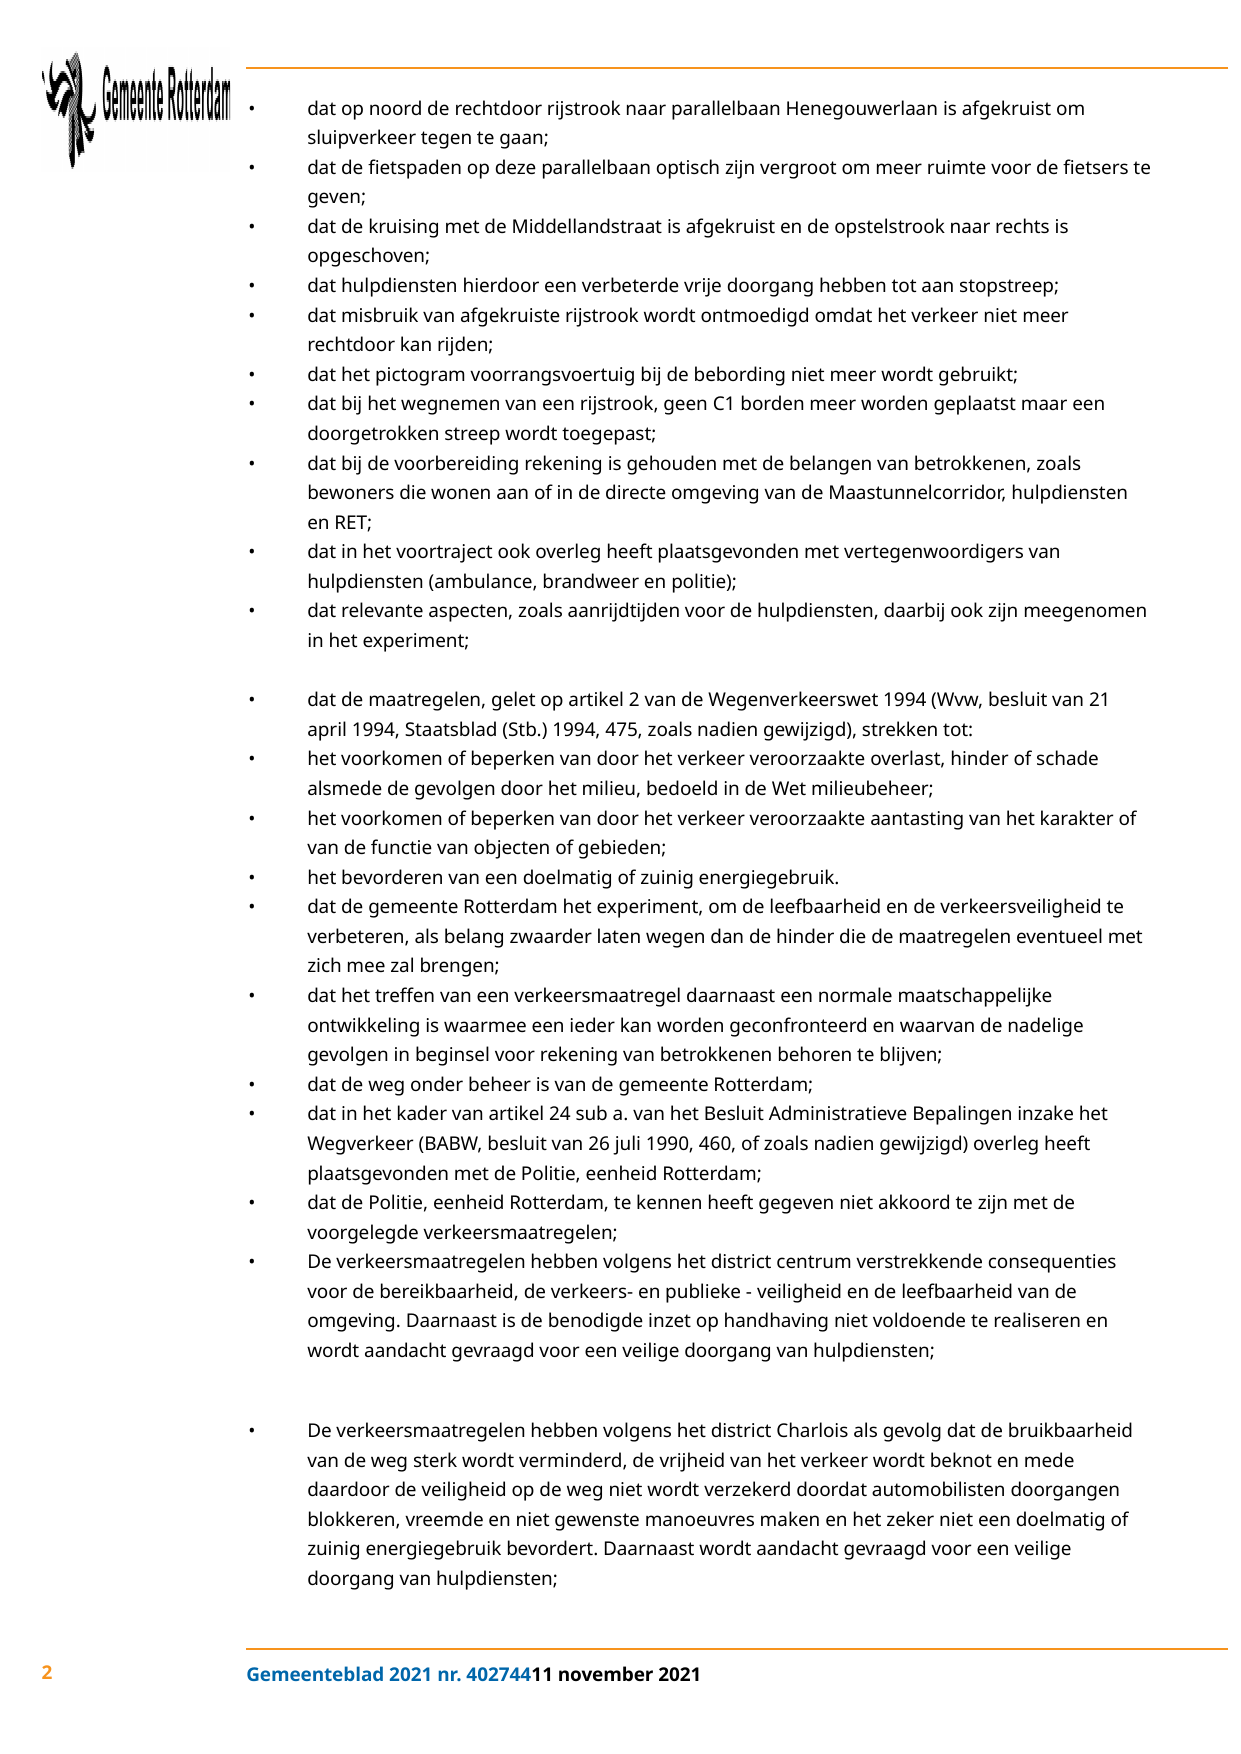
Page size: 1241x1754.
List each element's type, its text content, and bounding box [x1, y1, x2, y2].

list dat in het voortraject ook overleg heeft plaatsgevonden met vertegenwoordigers van hulpdiensten (ambulance, brandweer en politie); [248, 538, 1152, 594]
list dat relevante aspecten, zoals aanrijdtijden voor de hulpdiensten, daarbij ook zijn meegenomen in het experiment; [248, 598, 1152, 653]
list dat de kruising met de Middellandstraat is afgekruist en de opstelstrook naar rechts is opgeschoven; [248, 213, 1152, 268]
list De verkeersmaatregelen hebben volgens het district Charlois als gevolg dat de bruikbaarheid van de weg sterk wordt verminderd, de vrijheid van het verkeer wordt beknot en mede daardoor de veiligheid op de weg niet wordt verzekerd doordat automobilisten doorgangen blokkeren, vreemde en niet gewenste manoeuvres maken en het zeker niet een doelmatig of zuinig energiegebruik bevordert. Daarnaast wordt aandacht gevraagd voor een veilige doorgang van hulpdiensten; [248, 1417, 1152, 1591]
picture [41, 47, 231, 172]
list dat bij de voorbereiding rekening is gehouden met de belangen van betrokkenen, zoals bewoners die wonen aan of in de directe omgeving van de Maastunnelcorridor, hulpdiensten en RET; [248, 450, 1152, 535]
list dat de gemeente Rotterdam het experiment, om de leefbaarheid en de verkeersveiligheid te verbeteren, als belang zwaarder laten wegen dan de hinder die de maatregelen eventueel met zich mee zal brengen; [248, 893, 1152, 978]
list het voorkomen of beperken van door het verkeer veroorzaakte aantasting van het karakter of van de functie van objecten of gebieden; [248, 805, 1152, 860]
list dat de fietspaden op deze parallelbaan optisch zijn vergroot om meer ruimte voor de fietsers te geven; [248, 154, 1152, 209]
list dat in het kader van artikel 24 sub a. van het Besluit Administratieve Bepalingen inzake het Wegverkeer (BABW, besluit van 26 juli 1990, 460, of zoals nadien gewijzigd) overleg heeft plaatsgevonden met de Politie, eenheid Rotterdam; [248, 1101, 1152, 1186]
list dat op noord de rechtdoor rijstrook naar parallelbaan Henegouwerlaan is afgekruist om sluipverkeer tegen te gaan; [248, 95, 1152, 150]
list dat hulpdiensten hierdoor een verbeterde vrije doorgang hebben tot aan stopstreep; [248, 272, 1152, 298]
list dat de Politie, eenheid Rotterdam, te kennen heeft gegeven niet akkoord te zijn met de voorgelegde verkeersmaatregelen; [248, 1189, 1152, 1245]
list dat misbruik van afgekruiste rijstrook wordt ontmoedigd omdat het verkeer niet meer rechtdoor kan rijden; [248, 302, 1152, 357]
list dat het pictogram voorrangsvoertuig bij de bebording niet meer wordt gebruikt; [248, 361, 1152, 387]
list het bevorderen van een doelmatig of zuinig energiegebruik. [248, 864, 1152, 890]
list dat het treffen van een verkeersmaatregel daarnaast een normale maatschappelijke ontwikkeling is waarmee een ieder kan worden geconfronteerd en waarvan de nadelige gevolgen in beginsel voor rekening van betrokkenen behoren te blijven; [248, 982, 1152, 1067]
list De verkeersmaatregelen hebben volgens het district centrum verstrekkende consequenties voor de bereikbaarheid, de verkeers- en publieke - veiligheid en de leefbaarheid van de omgeving. Daarnaast is de benodigde inzet op handhaving niet voldoende te realiseren en wordt aandacht gevraagd voor een veilige doorgang van hulpdiensten; [248, 1248, 1152, 1363]
list dat bij het wegnemen van een rijstrook, geen C1 borden meer worden geplaatst maar een doorgetrokken streep wordt toegepast; [248, 391, 1152, 446]
list het voorkomen of beperken van door het verkeer veroorzaakte overlast, hinder of schade alsmede de gevolgen door het milieu, bedoeld in de Wet milieubeheer; [248, 746, 1152, 801]
list dat de weg onder beheer is van de gemeente Rotterdam; [248, 1071, 1152, 1097]
list dat de maatregelen, gelet op artikel 2 van de Wegenverkeerswet 1994 (Wvw, besluit van 21 april 1994, Staatsblad (Stb.) 1994, 475, zoals nadien gewijzigd), strekken tot: [248, 686, 1152, 742]
